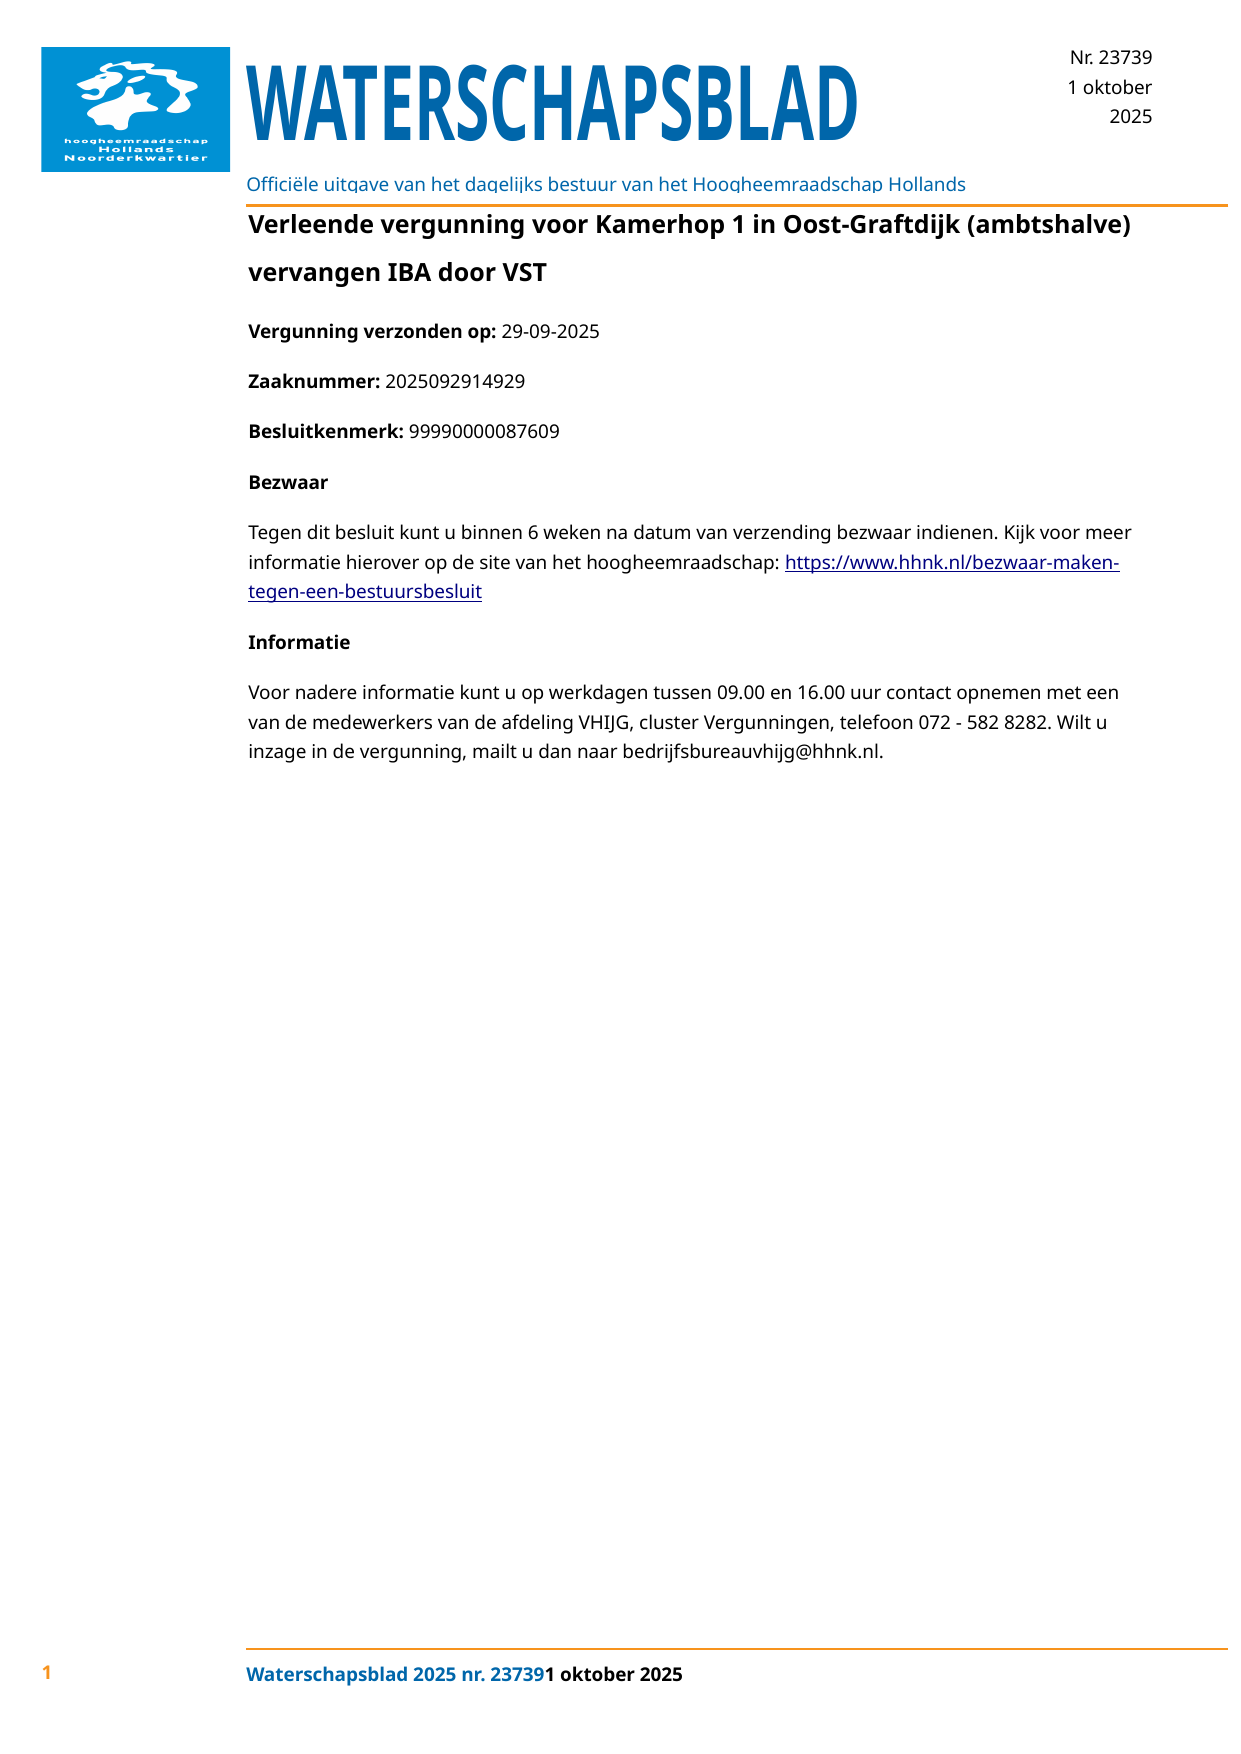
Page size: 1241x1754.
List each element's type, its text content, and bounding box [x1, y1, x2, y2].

text Verleende vergunning voor Kamerhop 1 in Oost-Graftdijk (ambtshalve) vervangen IBA door VST [248, 207, 1152, 288]
text Informatie [248, 629, 1152, 655]
text Voor nadere informatie kunt u op werkdagen tussen 09.00 en 16.00 uur contact opnemen met een van de medewerkers van de afdeling VHIJG, cluster Vergunningen, telefoon 072 - 582 8282. Wilt u inzage in de vergunning, mailt u dan naar bedrijfsbureauvhijg@hhnk.nl. [248, 679, 1152, 764]
picture [78, 64, 122, 99]
text Zaaknummer: 2025092914929 [248, 368, 1152, 394]
text Vergunning verzonden op: 29-09-2025 [248, 318, 1152, 344]
text Tegen dit besluit kunt u binnen 6 weken na datum van verzending bezwaar indienen. Kijk voor meer informatie hierover op de site van het hoogheemraadschap: https://www.hhnk.nl/bezwaar-maken-tegen-een-bestuursbesluit [248, 519, 1152, 604]
picture [129, 76, 144, 82]
text Bezwaar [248, 469, 1152, 495]
text Besluitkenmerk: 99990000087609 [248, 419, 1152, 444]
picture [88, 87, 157, 130]
picture [118, 62, 197, 112]
